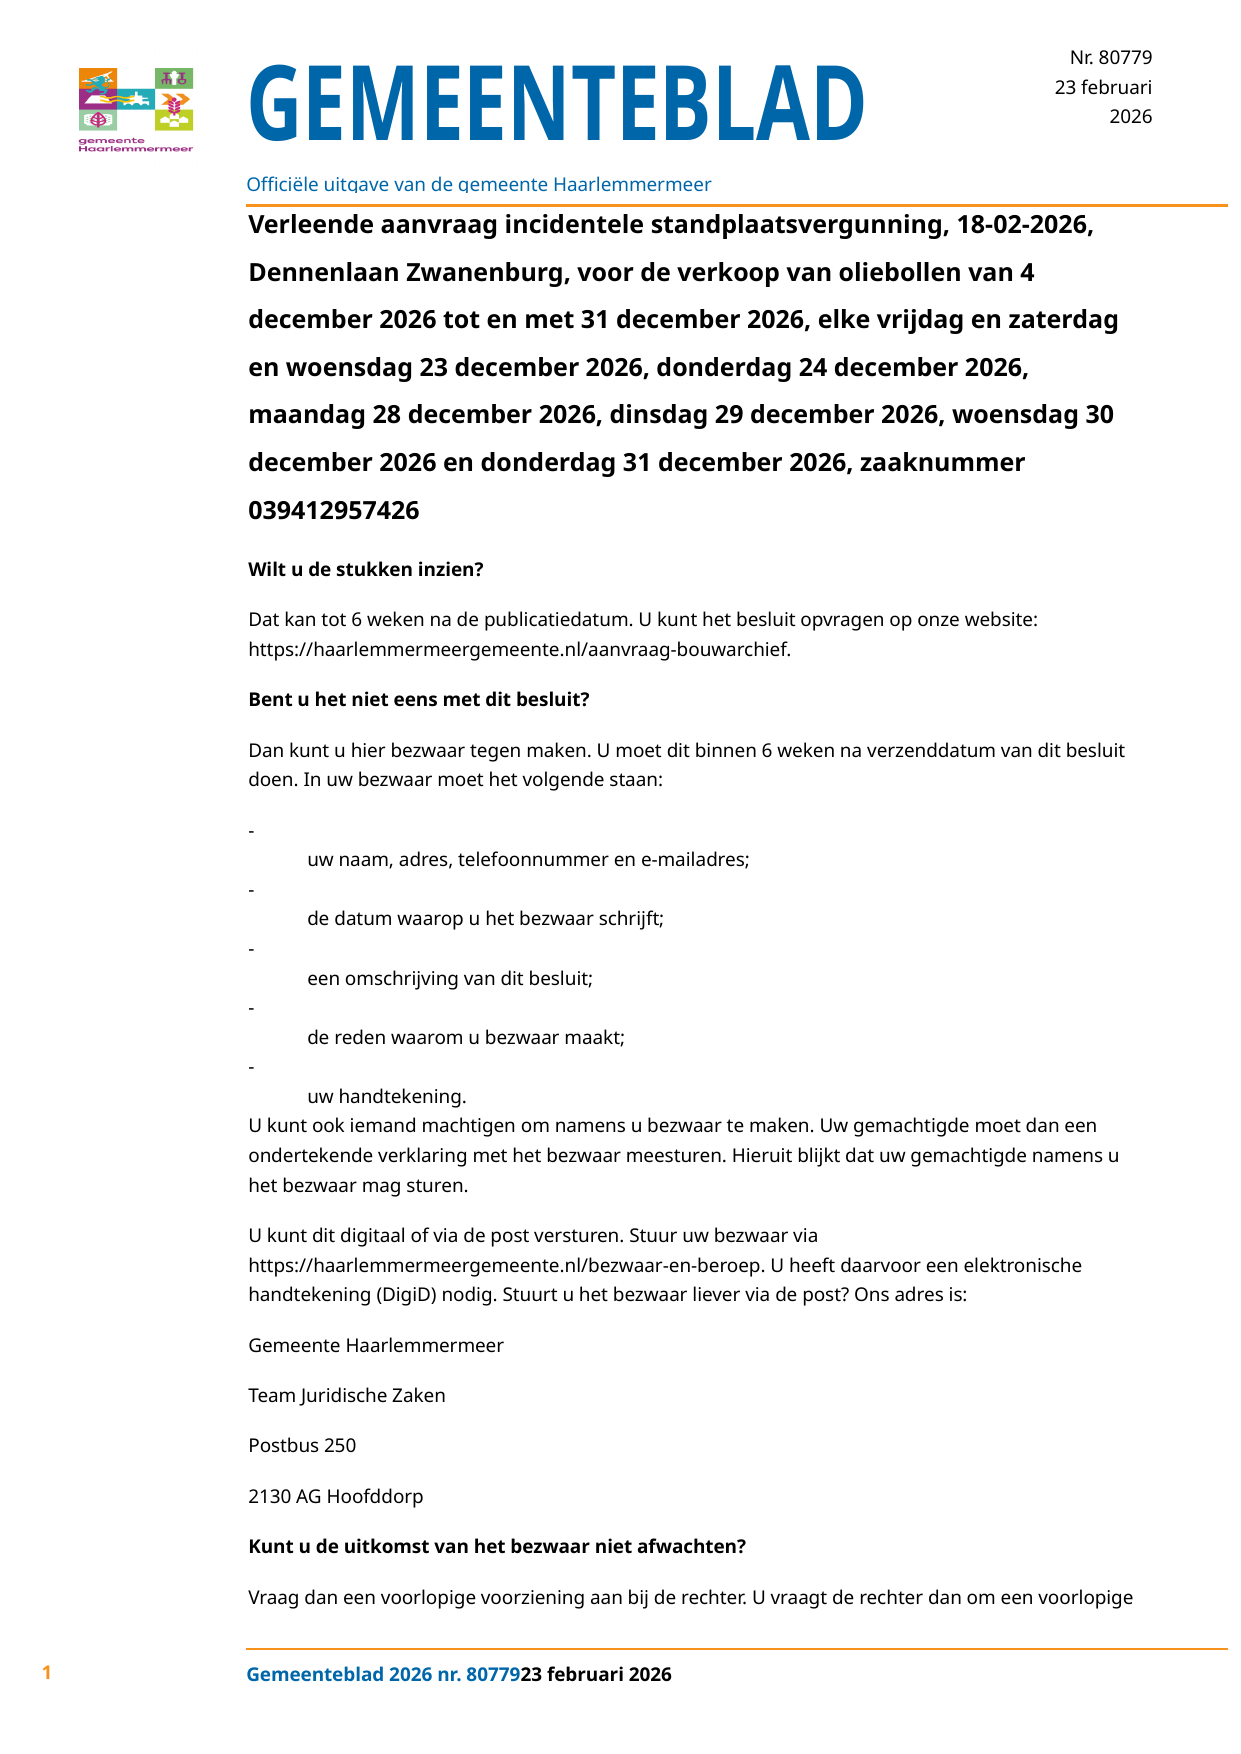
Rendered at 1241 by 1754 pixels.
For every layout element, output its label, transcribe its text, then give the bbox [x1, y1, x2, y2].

text Wilt u de stukken inzien? [248, 556, 1152, 582]
text Kunt u de uitkomst van het bezwaar niet afwachten? [248, 1533, 1152, 1559]
text Dan kunt u hier bezwaar tegen maken. U moet dit binnen 6 weken na verzenddatum van dit besluit doen. In uw bezwaar moet het volgende staan: [248, 737, 1152, 792]
picture [41, 47, 231, 172]
text Vraag dan een voorlopige voorziening aan bij de rechter. U vraagt de rechter dan om een voorlopige [248, 1584, 1152, 1609]
text Team Juridische Zaken [248, 1382, 1152, 1408]
list een omschrijving van dit besluit; [248, 965, 1152, 990]
text Dat kan tot 6 weken na de publicatiedatum. U kunt het besluit opvragen op onze website: https://haarlemmermeergemeente.nl/aanvraag-bouwarchief. [248, 606, 1152, 662]
text 2130 AG Hoofddorp [248, 1483, 1152, 1509]
text Verleende aanvraag incidentele standplaatsvergunning, 18-02-2026, Dennenlaan Zwanenburg, voor de verkoop van oliebollen van 4 december 2026 tot en met 31 december 2026, elke vrijdag en zaterdag en woensdag 23 december 2026, donderdag 24 december 2026, maandag 28 december 2026, dinsdag 29 december 2026, woensdag 30 december 2026 en donderdag 31 december 2026, zaaknummer 039412957426 [248, 207, 1152, 526]
list uw handtekening. [248, 1083, 1152, 1109]
text U kunt dit digitaal of via de post versturen. Stuur uw bezwaar via https://haarlemmermeergemeente.nl/bezwaar-en-beroep. U heeft daarvoor een elektronische handtekening (DigiD) nodig. Stuurt u het bezwaar liever via de post? Ons adres is: [248, 1222, 1152, 1307]
list de datum waarop u het bezwaar schrijft; [248, 906, 1152, 931]
text Gemeente Haarlemmermeer [248, 1332, 1152, 1357]
text U kunt ook iemand machtigen om namens u bezwaar te maken. Uw gemachtigde moet dan een ondertekende verklaring met het bezwaar meesturen. Hieruit blijkt dat uw gemachtigde namens u het bezwaar mag sturen. [248, 1113, 1152, 1197]
text Bent u het niet eens met dit besluit? [248, 686, 1152, 712]
text Postbus 250 [248, 1433, 1152, 1458]
list de reden waarom u bezwaar maakt; [248, 1024, 1152, 1049]
list uw naam, adres, telefoonnummer en e-mailadres; [248, 846, 1152, 872]
